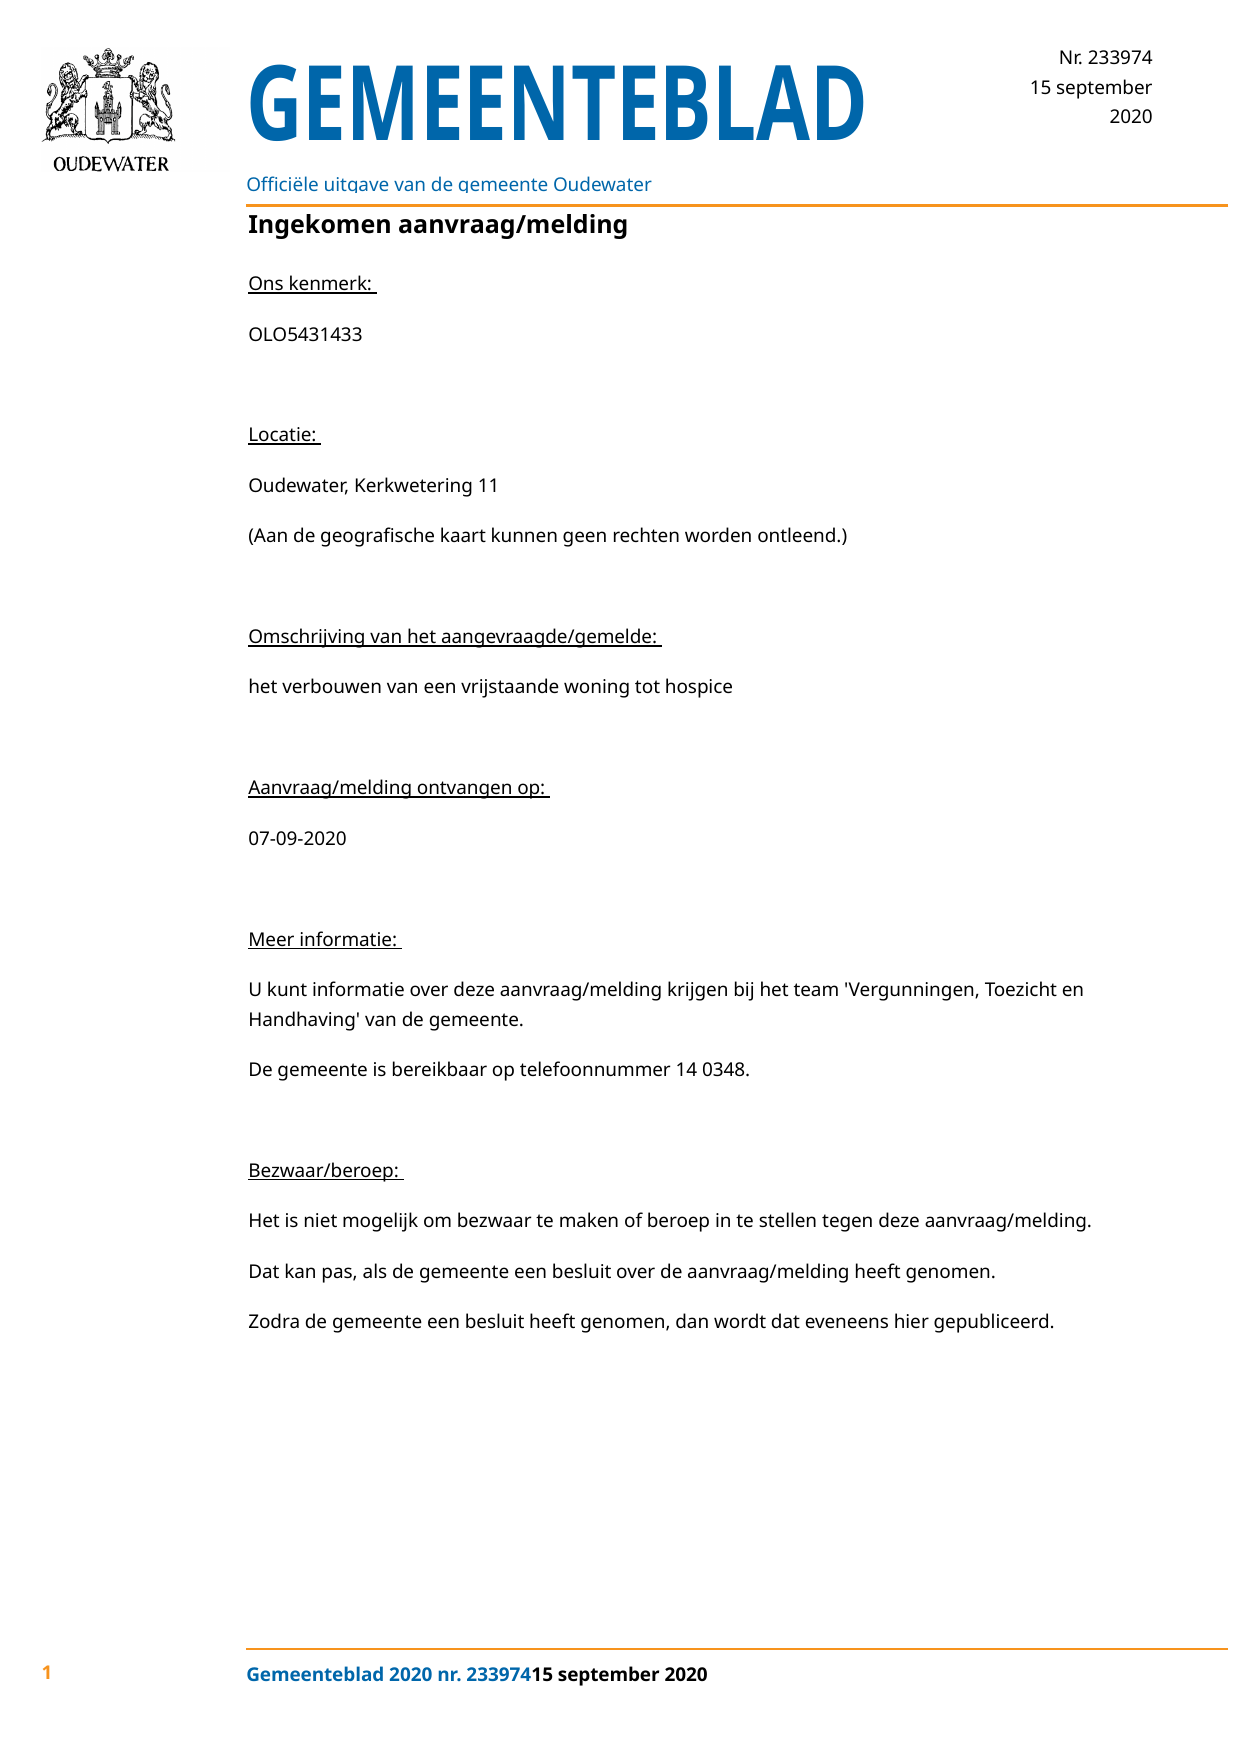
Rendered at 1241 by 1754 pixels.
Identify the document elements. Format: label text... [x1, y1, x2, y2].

text Meer informatie: [248, 926, 1152, 951]
text het verbouwen van een vrijstaande woning tot hospice [248, 674, 1152, 699]
text (Aan de geografische kaart kunnen geen rechten worden ontleend.) [248, 522, 1152, 548]
text U kunt informatie over deze aanvraag/melding krijgen bij het team 'Vergunningen, Toezicht en Handhaving' van de gemeente. [248, 976, 1152, 1031]
text Ingekomen aanvraag/melding [248, 207, 1152, 241]
text Omschrijving van het aangevraagde/gemelde: [248, 623, 1152, 649]
text Dat kan pas, als de gemeente een besluit over de aanvraag/melding heeft genomen. [248, 1258, 1152, 1283]
text Oudewater, Kerkwetering 11 [248, 472, 1152, 498]
text Locatie: [248, 422, 1152, 447]
text Bezwaar/beroep: [248, 1157, 1152, 1183]
picture [41, 47, 231, 172]
text OLO5431433 [248, 321, 1152, 346]
text Ons kenmerk: [248, 270, 1152, 296]
text Het is niet mogelijk om bezwaar te maken of beroep in te stellen tegen deze aanvraag/melding. [248, 1207, 1152, 1233]
text 07-09-2020 [248, 825, 1152, 851]
text Aanvraag/melding ontvangen op: [248, 774, 1152, 800]
text De gemeente is bereikbaar op telefoonnummer 14 0348. [248, 1056, 1152, 1082]
text Zodra de gemeente een besluit heeft genomen, dan wordt dat eveneens hier gepubliceerd. [248, 1308, 1152, 1334]
